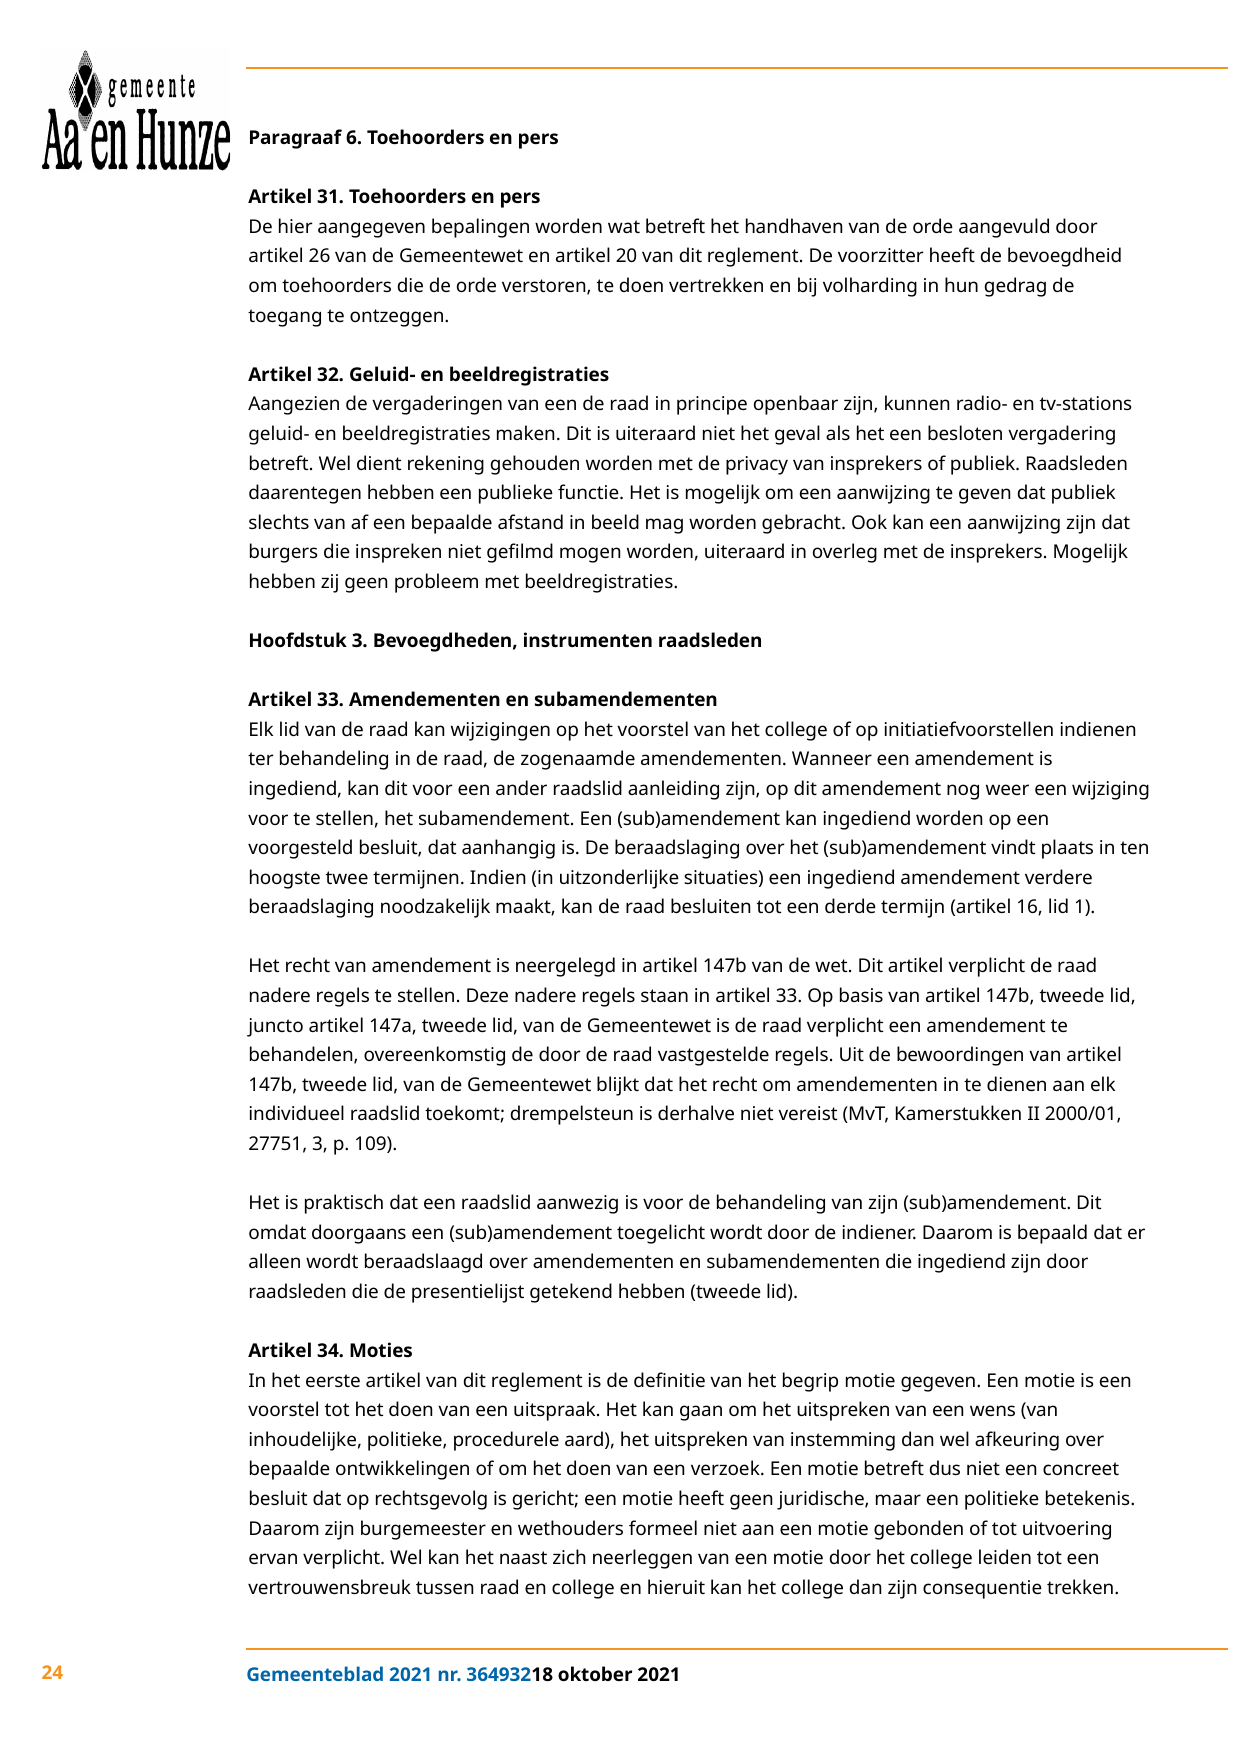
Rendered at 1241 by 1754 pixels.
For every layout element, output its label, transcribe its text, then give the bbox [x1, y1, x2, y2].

text In het eerste artikel van dit reglement is de definitie van het begrip motie gegeven. Een motie is een voorstel tot het doen van een uitspraak. Het kan gaan om het uitspreken van een wens (van inhoudelijke, politieke, procedurele aard), het uitspreken van instemming dan wel afkeuring over bepaalde ontwikkelingen of om het doen van een verzoek. Een motie betreft dus niet een concreet besluit dat op rechtsgevolg is gericht; een motie heeft geen juridische, maar een politieke betekenis. Daarom zijn burgemeester en wethouders formeel niet aan een motie gebonden of tot uitvoering ervan verplicht. Wel kan het naast zich neerleggen van een motie door het college leiden tot een vertrouwensbreuk tussen raad en college en hieruit kan het college dan zijn consequentie trekken. [248, 1367, 1152, 1600]
text Artikel 33. Amendementen en subamendementen [248, 686, 1152, 712]
text Aangezien de vergaderingen van een de raad in principe openbaar zijn, kunnen radio- en tv-stations geluid- en beeldregistraties maken. Dit is uiteraard niet het geval als het een besloten vergadering betreft. Wel dient rekening gehouden worden met de privacy van insprekers of publiek. Raadsleden daarentegen hebben een publieke functie. Het is mogelijk om een aanwijzing te geven dat publiek slechts van af een bepaalde afstand in beeld mag worden gebracht. Ook kan een aanwijzing zijn dat burgers die inspreken niet gefilmd mogen worden, uiteraard in overleg met de insprekers. Mogelijk hebben zij geen probleem met beeldregistraties. [248, 391, 1152, 594]
text Artikel 34. Moties [248, 1337, 1152, 1363]
text Het is praktisch dat een raadslid aanwezig is voor de behandeling van zijn (sub)amendement. Dit omdat doorgaans een (sub)amendement toegelicht wordt door de indiener. Daarom is bepaald dat er alleen wordt beraadslaagd over amendementen en subamendementen die ingediend zijn door raadsleden die de presentielijst getekend hebben (tweede lid). [248, 1189, 1152, 1304]
text Artikel 32. Geluid- en beeldregistraties [248, 361, 1152, 387]
text Hoofdstuk 3. Bevoegdheden, instrumenten raadsleden [248, 627, 1152, 653]
picture [41, 47, 231, 172]
text De hier aangegeven bepalingen worden wat betreft het handhaven van de orde aangevuld door artikel 26 van de Gemeentewet en artikel 20 van dit reglement. De voorzitter heeft de bevoegdheid om toehoorders die de orde verstoren, te doen vertrekken en bij volharding in hun gedrag de toegang te ontzeggen. [248, 213, 1152, 328]
text Paragraaf 6. Toehoorders en pers [248, 124, 1152, 150]
text Artikel 31. Toehoorders en pers [248, 183, 1152, 209]
text Elk lid van de raad kan wijzigingen op het voorstel van het college of op initiatiefvoorstellen indienen ter behandeling in de raad, de zogenaamde amendementen. Wanneer een amendement is ingediend, kan dit voor een ander raadslid aanleiding zijn, op dit amendement nog weer een wijziging voor te stellen, het subamendement. Een (sub)amendement kan ingediend worden op een voorgesteld besluit, dat aanhangig is. De beraadslaging over het (sub)amendement vindt plaats in ten hoogste twee termijnen. Indien (in uitzonderlijke situaties) een ingediend amendement verdere beraadslaging noodzakelijk maakt, kan de raad besluiten tot een derde termijn (artikel 16, lid 1). [248, 716, 1152, 919]
text Het recht van amendement is neergelegd in artikel 147b van de wet. Dit artikel verplicht de raad nadere regels te stellen. Deze nadere regels staan in artikel 33. Op basis van artikel 147b, tweede lid, juncto artikel 147a, tweede lid, van de Gemeentewet is de raad verplicht een amendement te behandelen, overeenkomstig de door de raad vastgestelde regels. Uit de bewoordingen van artikel 147b, tweede lid, van de Gemeentewet blijkt dat het recht om amendementen in te dienen aan elk individueel raadslid toekomt; drempelsteun is derhalve niet vereist (MvT, Kamerstukken II 2000/01, 27751, 3, p. 109). [248, 953, 1152, 1156]
